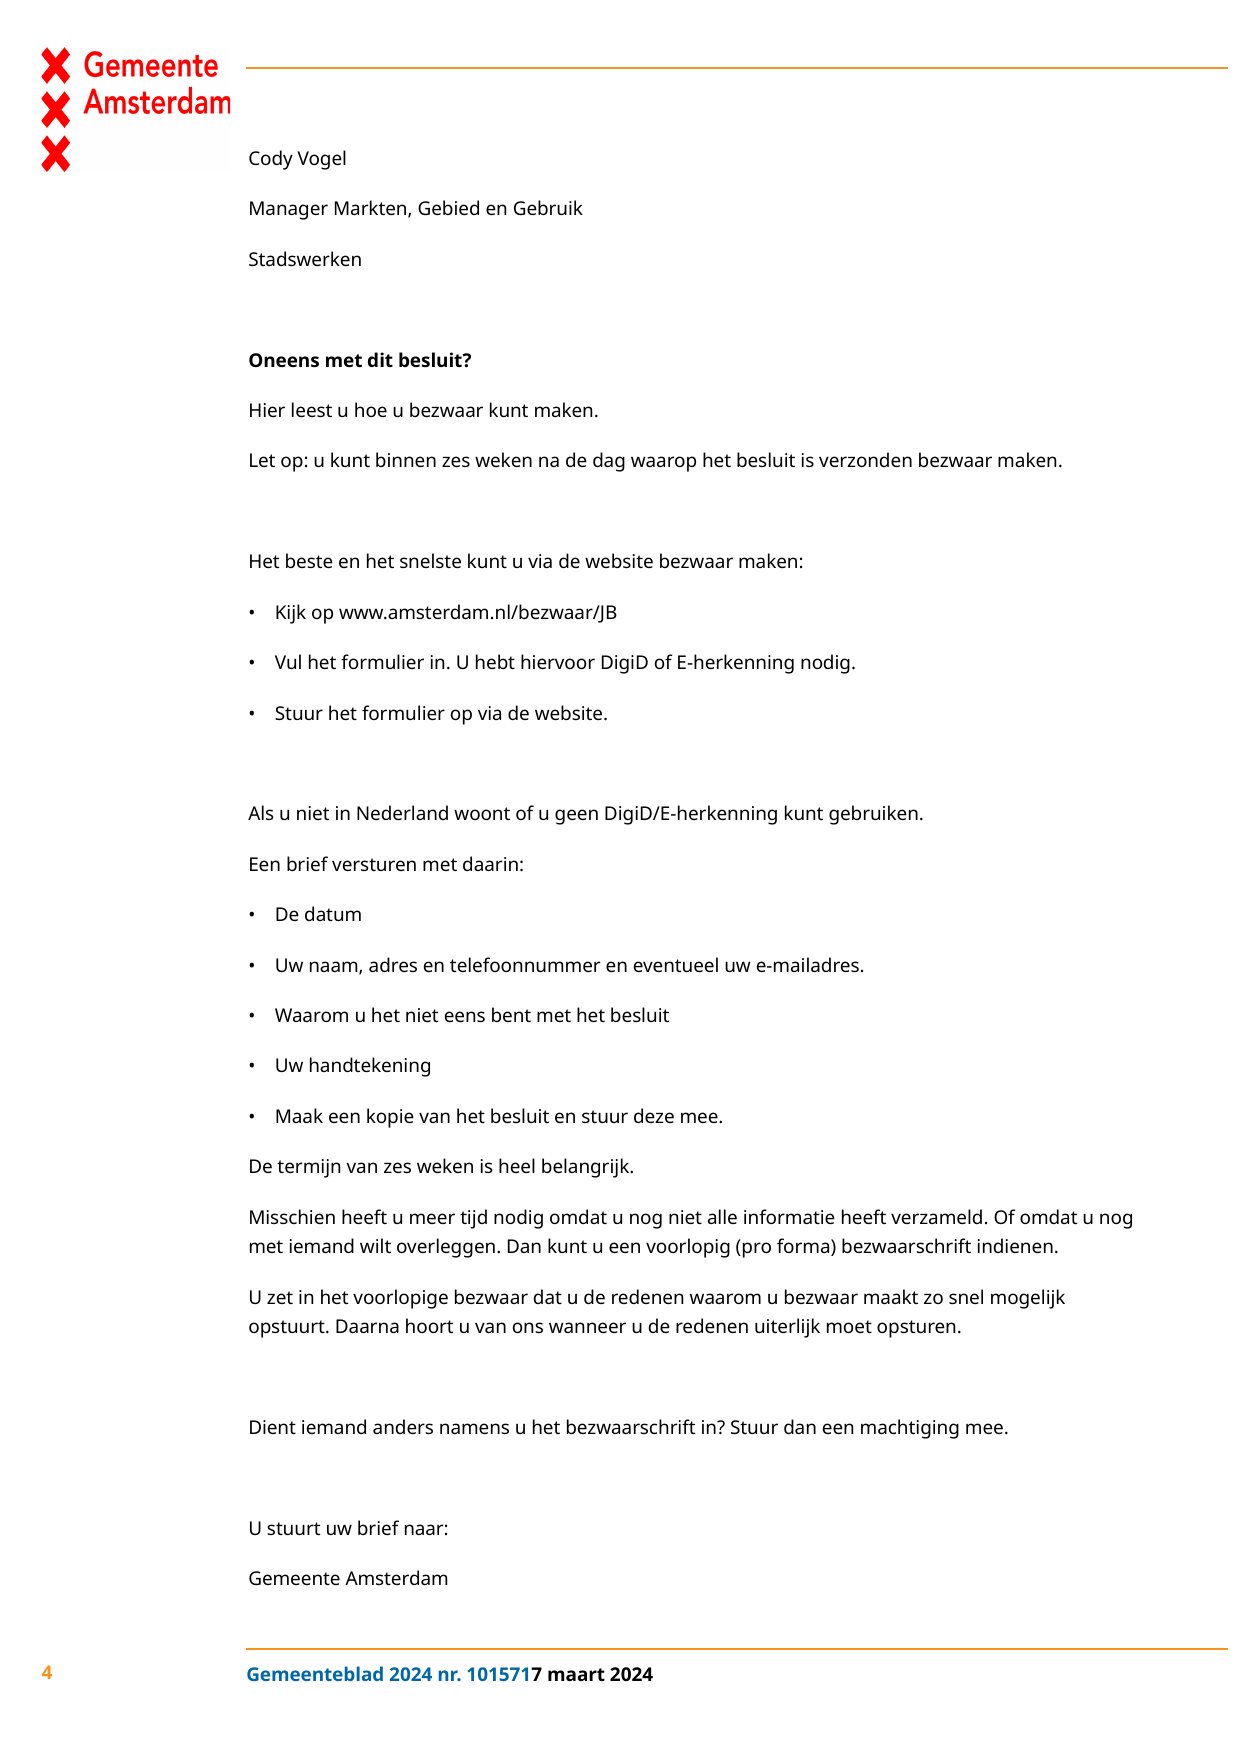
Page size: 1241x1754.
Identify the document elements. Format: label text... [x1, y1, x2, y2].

text Manager Markten, Gebied en Gebruik [248, 196, 1152, 221]
text • Maak een kopie van het besluit en stuur deze mee. [248, 1103, 1152, 1129]
text Gemeente Amsterdam [248, 1566, 1152, 1591]
text Als u niet in Nederland woont of u geen DigiD/E-herkenning kunt gebruiken. [248, 801, 1152, 826]
text Een brief versturen met daarin: [248, 851, 1152, 877]
text • De datum [248, 901, 1152, 927]
text • Waarom u het niet eens bent met het besluit [248, 1002, 1152, 1028]
text Let op: u kunt binnen zes weken na de dag waarop het besluit is verzonden bezwaar maken. [248, 448, 1152, 473]
text U stuurt uw brief naar: [248, 1515, 1152, 1541]
text • Uw handtekening [248, 1053, 1152, 1078]
text Het beste en het snelste kunt u via de website bezwaar maken: [248, 548, 1152, 574]
text De termijn van zes weken is heel belangrijk. [248, 1153, 1152, 1179]
text Hier leest u hoe u bezwaar kunt maken. [248, 397, 1152, 423]
text • Kijk op www.amsterdam.nl/bezwaar/JB [248, 599, 1152, 625]
text Oneens met dit besluit? [248, 347, 1152, 373]
text Misschien heeft u meer tijd nodig omdat u nog niet alle informatie heeft verzameld. Of omdat u nog met iemand wilt overleggen. Dan kunt u een voorlopig (pro forma) bezwaarschrift indienen. [248, 1204, 1152, 1259]
text Stadswerken [248, 246, 1152, 272]
text • Uw naam, adres en telefoonnummer en eventueel uw e-mailadres. [248, 952, 1152, 978]
text U zet in het voorlopige bezwaar dat u de redenen waarom u bezwaar maakt zo snel mogelijk opstuurt. Daarna hoort u van ons wanneer u de redenen uiterlijk moet opsturen. [248, 1284, 1152, 1339]
text Cody Vogel [248, 145, 1152, 171]
text • Stuur het formulier op via de website. [248, 700, 1152, 726]
text • Vul het formulier in. U hebt hiervoor DigiD of E-herkenning nodig. [248, 649, 1152, 675]
text Dient iemand anders namens u het bezwaarschrift in? Stuur dan een machtiging mee. [248, 1414, 1152, 1440]
picture [41, 47, 231, 172]
